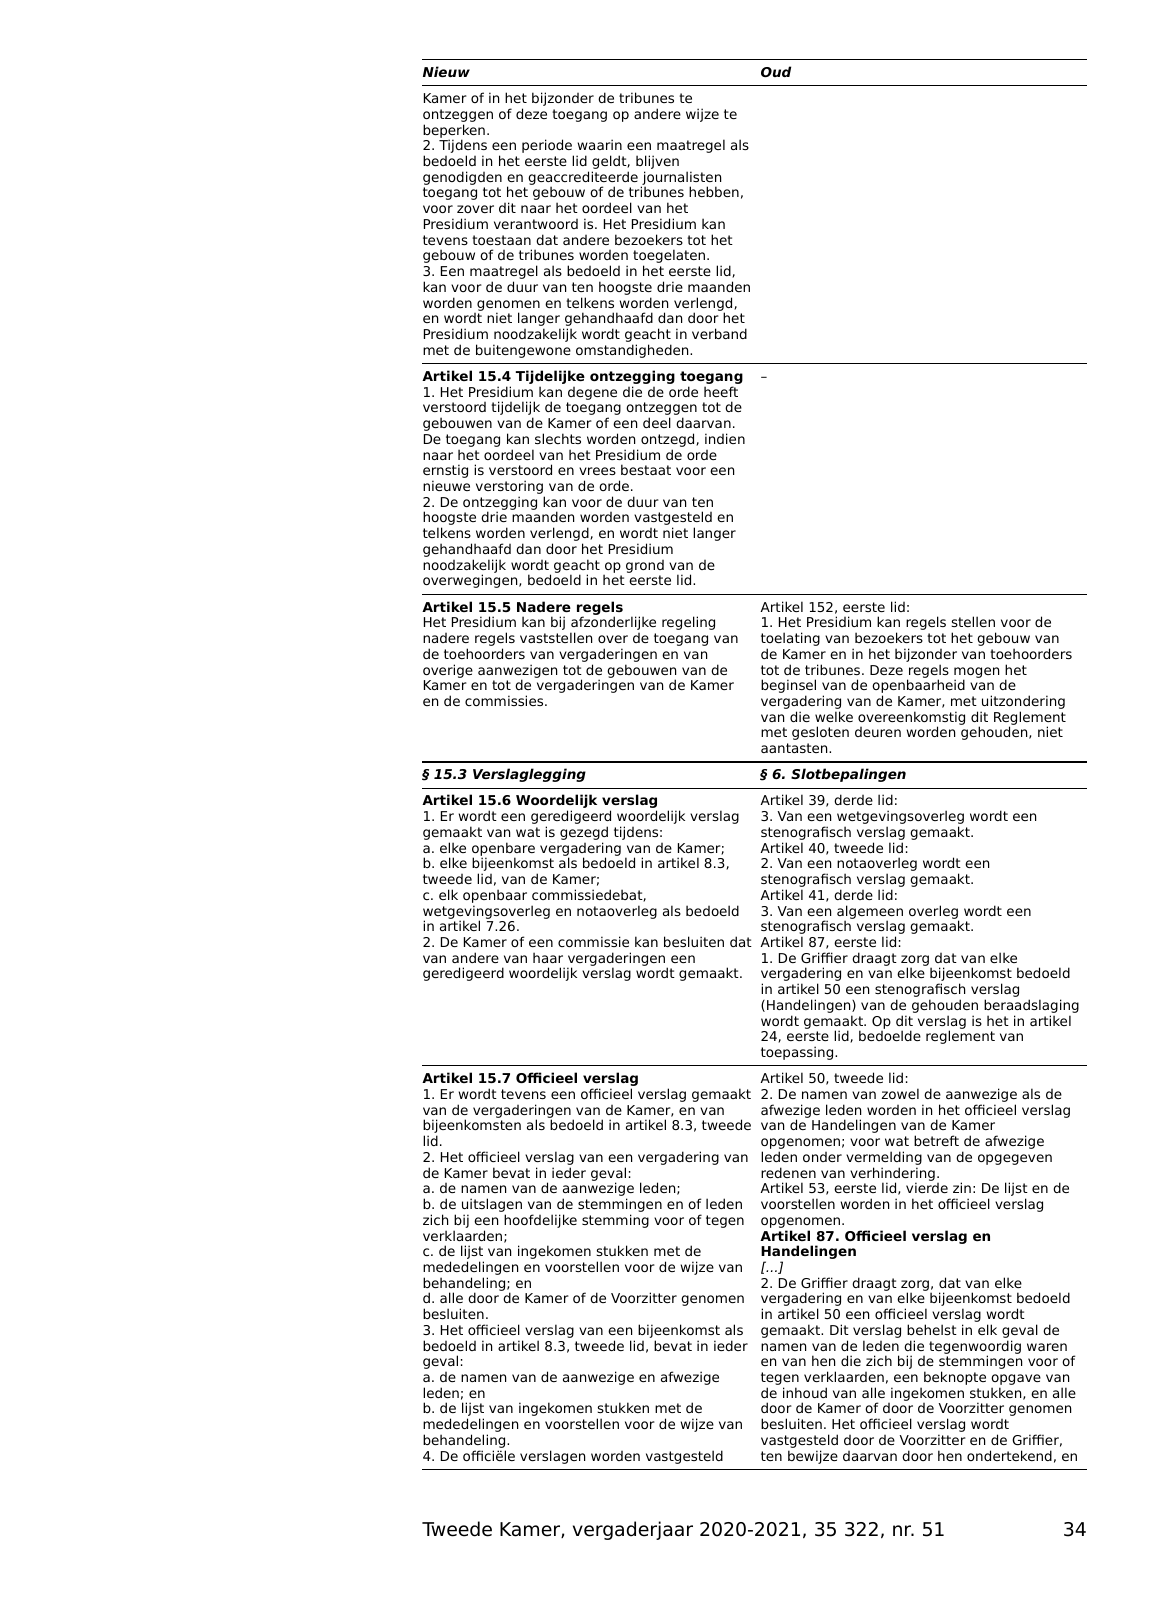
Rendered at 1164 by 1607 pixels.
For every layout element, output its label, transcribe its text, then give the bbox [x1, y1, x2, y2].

table_cell Artikel 15.6 Woordelijk verslag 1. Er wordt een geredigeerd woordelijk verslag gemaakt van wat is gezegd tijdens: a. elke openbare vergadering van de Kamer; b. elke bijeenkomst als bedoeld in artikel 8.3, tweede lid, van de Kamer; c. elk openbaar commissiedebat, wetgevingsoverleg en notaoverleg als bedoeld in artikel 7.26. 2. De Kamer of een commissie kan besluiten dat van andere van haar vergaderingen een geredigeerd woordelijk verslag wordt gemaakt. [422, 789, 754, 1065]
table_header Oud [754, 60, 1087, 85]
table_cell § 6. Slotbepalingen [754, 763, 1087, 787]
table_cell Artikel 15.4 Tijdelijke ontzegging toegang 1. Het Presidium kan degene die de orde heeft verstoord tijdelijk de toegang ontzeggen tot de gebouwen van de Kamer of een deel daarvan. De toegang kan slechts worden ontzegd, indien naar het oordeel van het Presidium de orde ernstig is verstoord en vrees bestaat voor een nieuwe verstoring van de orde. 2. De ontzegging kan voor de duur van ten hoogste drie maanden worden vastgesteld en telkens worden verlengd, en wordt niet langer gehandhaafd dan door het Presidium noodzakelijk wordt geacht op grond van de overwegingen, bedoeld in het eerste lid. [422, 364, 754, 594]
table_cell Kamer of in het bijzonder de tribunes te ontzeggen of deze toegang op andere wijze te beperken. 2. Tijdens een periode waarin een maatregel als bedoeld in het eerste lid geldt, blijven genodigden en geaccrediteerde journalisten toegang tot het gebouw of de tribunes hebben, voor zover dit naar het oordeel van het Presidium verantwoord is. Het Presidium kan tevens toestaan dat andere bezoekers tot het gebouw of de tribunes worden toegelaten. 3. Een maatregel als bedoeld in het eerste lid, kan voor de duur van ten hoogste drie maanden worden genomen en telkens worden verlengd, en wordt niet langer gehandhaafd dan door het Presidium noodzakelijk wordt geacht in verband met de buitengewone omstandigheden. [422, 86, 754, 363]
table_header Nieuw [422, 60, 754, 85]
table_cell – [754, 364, 1087, 594]
table_cell Artikel 15.5 Nadere regels Het Presidium kan bij afzonderlijke regeling nadere regels vaststellen over de toegang van de toehoorders van vergaderingen en van overige aanwezigen tot de gebouwen van de Kamer en tot de vergaderingen van de Kamer en de commissies. [422, 595, 754, 761]
table_cell Artikel 39, derde lid: 3. Van een wetgevingsoverleg wordt een stenografisch verslag gemaakt. Artikel 40, tweede lid: 2. Van een notaoverleg wordt een stenografisch verslag gemaakt. Artikel 41, derde lid: 3. Van een algemeen overleg wordt een stenografisch verslag gemaakt. Artikel 87, eerste lid: 1. De Griffier draagt zorg dat van elke vergadering en van elke bijeenkomst bedoeld in artikel 50 een stenografisch verslag (Handelingen) van de gehouden beraadslaging wordt gemaakt. Op dit verslag is het in artikel 24, eerste lid, bedoelde reglement van toepassing. [754, 789, 1087, 1065]
table_cell Artikel 15.7 Officieel verslag 1. Er wordt tevens een officieel verslag gemaakt van de vergaderingen van de Kamer, en van bijeenkomsten als bedoeld in artikel 8.3, tweede lid. 2. Het officieel verslag van een vergadering van de Kamer bevat in ieder geval: a. de namen van de aanwezige leden; b. de uitslagen van de stemmingen en of leden zich bij een hoofdelijke stemming voor of tegen verklaarden; c. de lijst van ingekomen stukken met de mededelingen en voorstellen voor de wijze van behandeling; en d. alle door de Kamer of de Voorzitter genomen besluiten. 3. Het officieel verslag van een bijeenkomst als bedoeld in artikel 8.3, tweede lid, bevat in ieder geval: a. de namen van de aanwezige en afwezige leden; en b. de lijst van ingekomen stukken met de mededelingen en voorstellen voor de wijze van behandeling. 4. De officiële verslagen worden vastgesteld [422, 1066, 754, 1469]
table_cell Artikel 50, tweede lid: 2. De namen van zowel de aanwezige als de afwezige leden worden in het officieel verslag van de Handelingen van de Kamer opgenomen; voor wat betreft de afwezige leden onder vermelding van de opgegeven redenen van verhindering. Artikel 53, eerste lid, vierde zin: De lijst en de voorstellen worden in het officieel verslag opgenomen. Artikel 87. Officieel verslag en Handelingen [...] 2. De Griffier draagt zorg, dat van elke vergadering en van elke bijeenkomst bedoeld in artikel 50 een officieel verslag wordt gemaakt. Dit verslag behelst in elk geval de namen van de leden die tegenwoordig waren en van hen die zich bij de stemmingen voor of tegen verklaarden, een beknopte opgave van de inhoud van alle ingekomen stukken, en alle door de Kamer of door de Voorzitter genomen besluiten. Het officieel verslag wordt vastgesteld door de Voorzitter en de Griffier, ten bewijze daarvan door hen ondertekend, en [754, 1066, 1087, 1469]
table_cell Artikel 152, eerste lid: 1. Het Presidium kan regels stellen voor de toelating van bezoekers tot het gebouw van de Kamer en in het bijzonder van toehoorders tot de tribunes. Deze regels mogen het beginsel van de openbaarheid van de vergadering van de Kamer, met uitzondering van die welke overeenkomstig dit Reglement met gesloten deuren worden gehouden, niet aantasten. [754, 595, 1087, 761]
table_cell [754, 86, 1087, 363]
table_cell § 15.3 Verslaglegging [422, 763, 754, 787]
